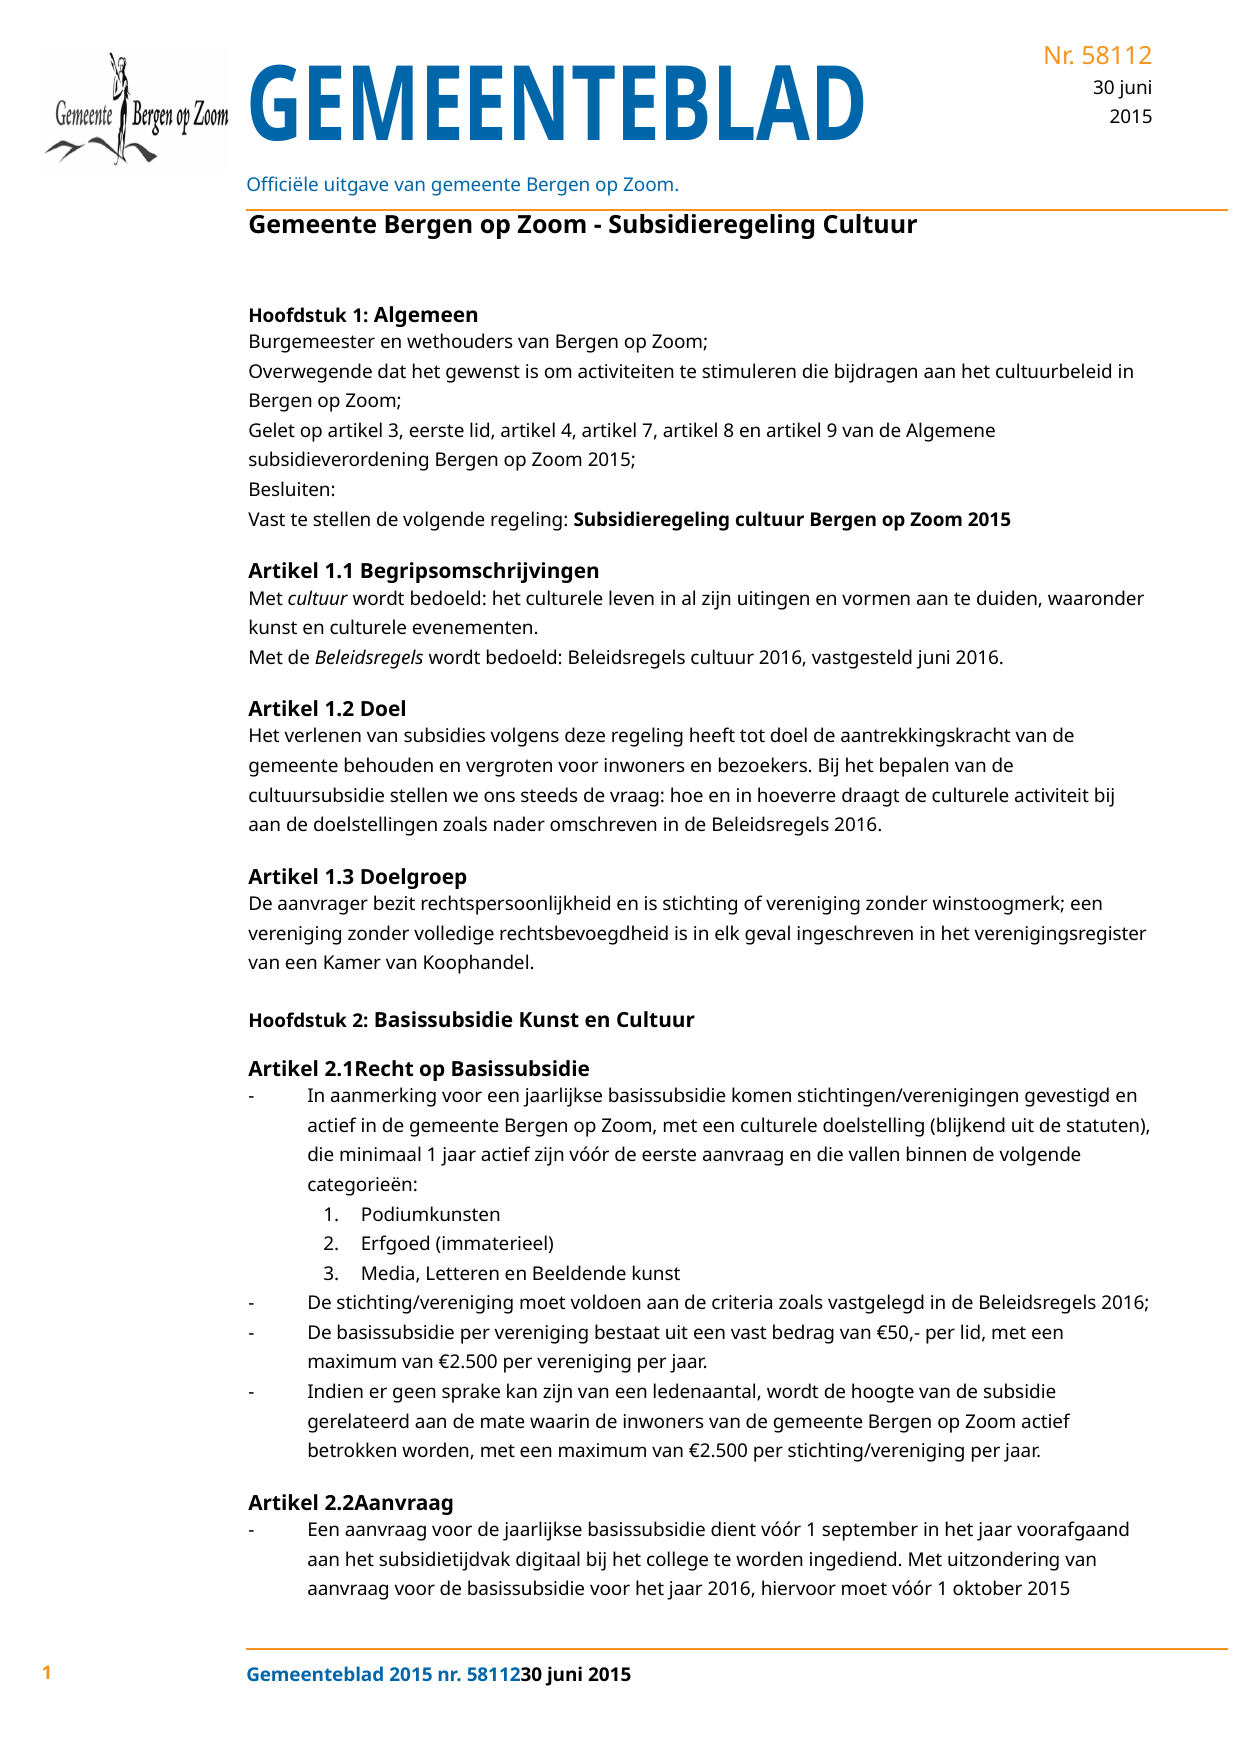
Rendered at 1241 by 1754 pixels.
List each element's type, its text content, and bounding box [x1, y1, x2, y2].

text Hoofdstuk 1: Algemeen [248, 300, 1152, 328]
text Artikel 1.1 Begripsomschrijvingen [248, 556, 1152, 585]
list Media, Letteren en Beeldende kunst [323, 1260, 1152, 1286]
list De basissubsidie per vereniging bestaat uit een vast bedrag van €50,- per lid, met een maximum van €2.500 per vereniging per jaar. [248, 1319, 1152, 1374]
list Indien er geen sprake kan zijn van een ledenaantal, wordt de hoogte van de subsidie gerelateerd aan de mate waarin de inwoners van de gemeente Bergen op Zoom actief betrokken worden, met een maximum van €2.500 per stichting/vereniging per jaar. [248, 1378, 1152, 1463]
text Burgemeester en wethouders van Bergen op Zoom; [248, 328, 1152, 354]
list De stichting/vereniging moet voldoen aan de criteria zoals vastgelegd in de Beleidsregels 2016; [248, 1289, 1152, 1315]
text Hoofdstuk 2: Basissubsidie Kunst en Cultuur [248, 1005, 1152, 1033]
text Artikel 2.2Aanvraag [248, 1488, 1152, 1516]
text Gemeente Bergen op Zoom - Subsidieregeling Cultuur [248, 211, 1152, 241]
list Erfgoed (immaterieel) [323, 1230, 1152, 1256]
text De aanvrager bezit rechtspersoonlijkheid en is stichting of vereniging zonder winstoogmerk; een vereniging zonder volledige rechtsbevoegdheid is in elk geval ingeschreven in het verenigingsregister van een Kamer van Koophandel. [248, 890, 1152, 975]
text Artikel 2.1Recht op Basissubsidie [248, 1054, 1152, 1082]
picture [41, 47, 231, 172]
text Met de Beleidsregels wordt bedoeld: Beleidsregels cultuur 2016, vastgesteld juni 2016. [248, 644, 1152, 669]
text Artikel 1.3 Doelgroep [248, 862, 1152, 890]
list In aanmerking voor een jaarlijkse basissubsidie komen stichtingen/verenigingen gevestigd en actief in de gemeente Bergen op Zoom, met een culturele doelstelling (blijkend uit de statuten), die minimaal 1 jaar actief zijn vóór de eerste aanvraag en die vallen binnen de volgende categorieën: [248, 1082, 1152, 1197]
list Een aanvraag voor de jaarlijkse basissubsidie dient vóór 1 september in het jaar voorafgaand aan het subsidietijdvak digitaal bij het college te worden ingediend. Met uitzondering van aanvraag voor de basissubsidie voor het jaar 2016, hiervoor moet vóór 1 oktober 2015 [248, 1516, 1152, 1601]
list Podiumkunsten [323, 1201, 1152, 1227]
text Met cultuur wordt bedoeld: het culturele leven in al zijn uitingen en vormen aan te duiden, waaronder kunst en culturele evenementen. [248, 585, 1152, 640]
text Overwegende dat het gewenst is om activiteiten te stimuleren die bijdragen aan het cultuurbeleid in Bergen op Zoom; [248, 358, 1152, 413]
text Besluiten: [248, 476, 1152, 502]
text Het verlenen van subsidies volgens deze regeling heeft tot doel de aantrekkingskracht van de gemeente behouden en vergroten voor inwoners en bezoekers. Bij het bepalen van de cultuursubsidie stellen we ons steeds de vraag: hoe en in hoeverre draagt de culturele activiteit bij aan de doelstellingen zoals nader omschreven in de Beleidsregels 2016. [248, 723, 1152, 837]
text Gelet op artikel 3, eerste lid, artikel 4, artikel 7, artikel 8 en artikel 9 van de Algemene subsidieverordening Bergen op Zoom 2015; [248, 417, 1152, 472]
text Vast te stellen de volgende regeling: Subsidieregeling cultuur Bergen op Zoom 2015 [248, 506, 1152, 532]
text Artikel 1.2 Doel [248, 694, 1152, 723]
